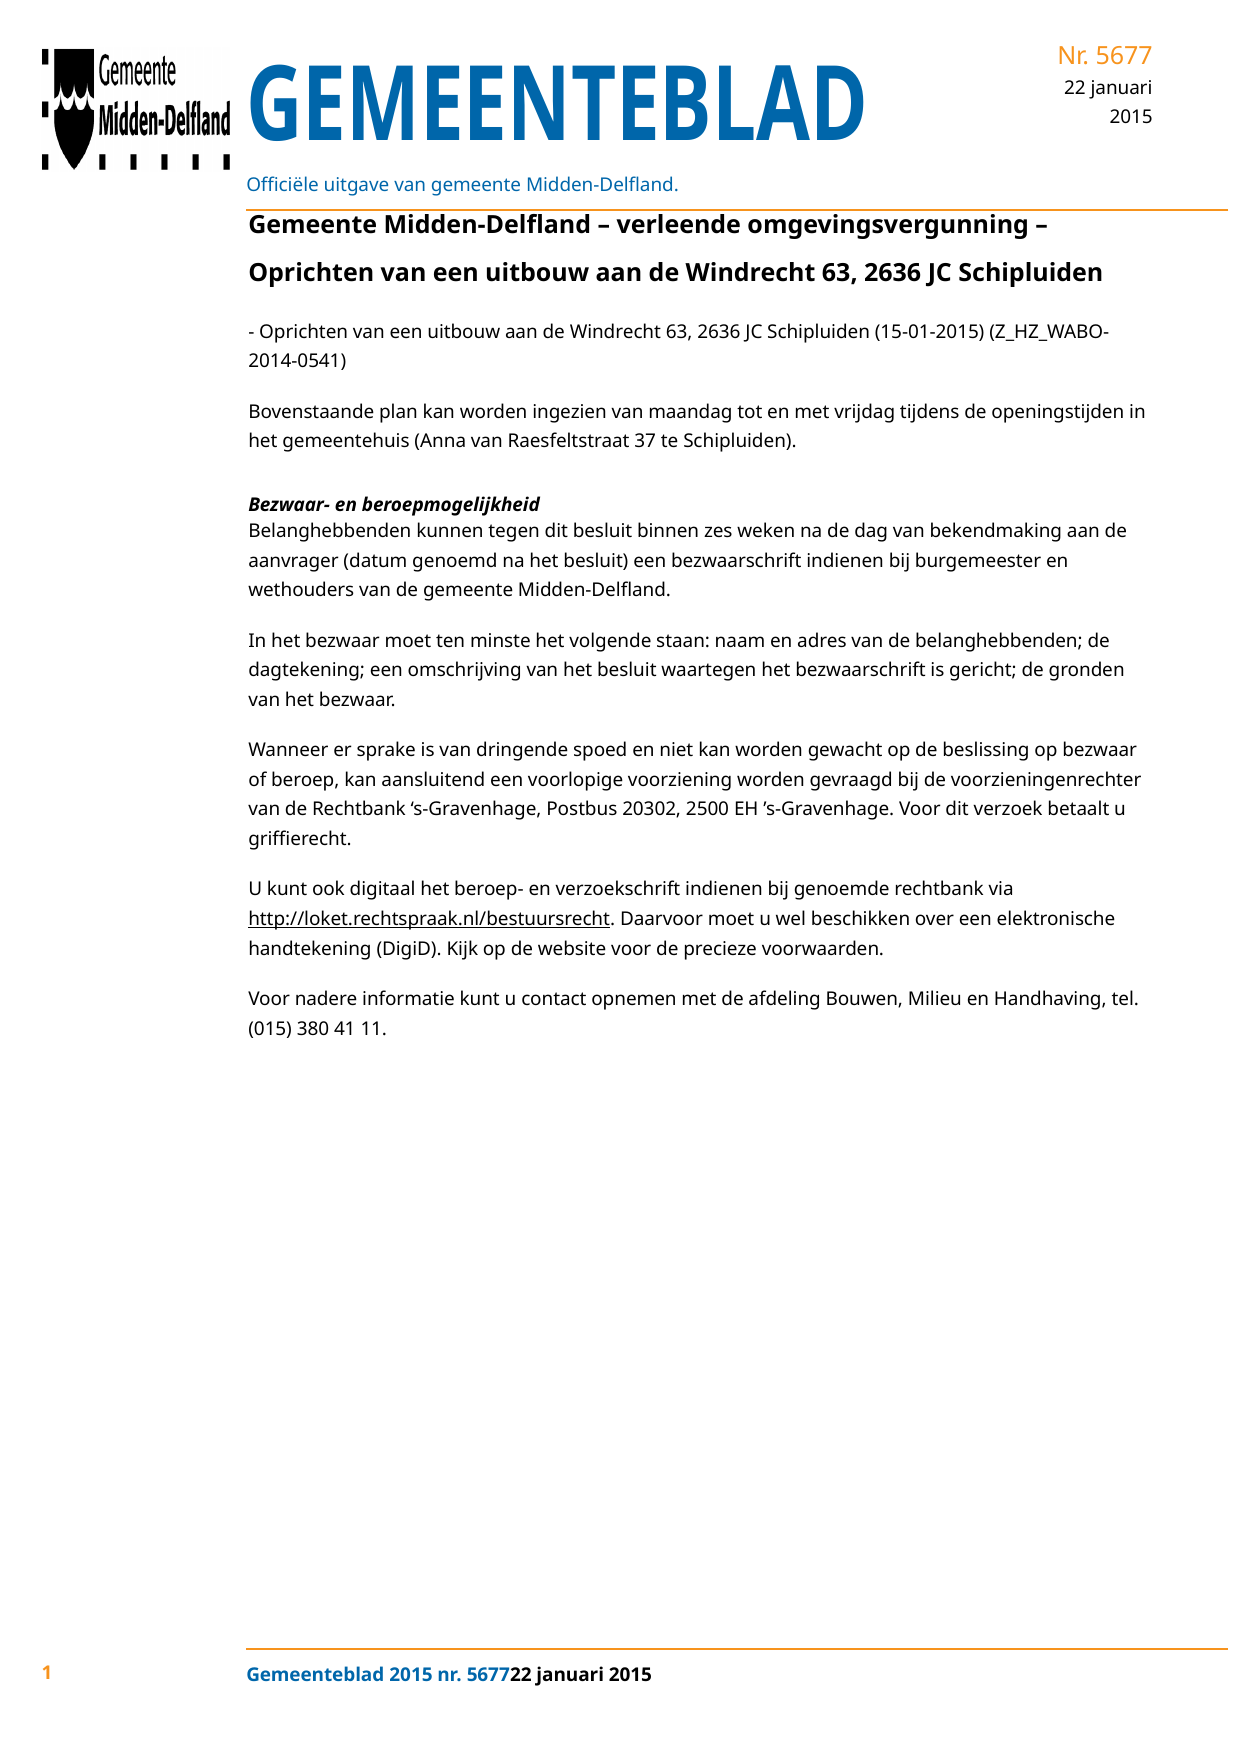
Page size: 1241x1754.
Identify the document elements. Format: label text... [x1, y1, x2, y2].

text Wanneer er sprake is van dringende spoed en niet kan worden gewacht op de beslissing op bezwaar of beroep, kan aansluitend een voorlopige voorziening worden gevraagd bij de voorzieningenrechter van de Rechtbank ‘s-Gravenhage, Postbus 20302, 2500 EH ’s-Gravenhage. Voor dit verzoek betaalt u griffierecht. [248, 736, 1152, 851]
text In het bezwaar moet ten minste het volgende staan: naam en adres van de belanghebbenden; de dagtekening; een omschrijving van het besluit waartegen het bezwaarschrift is gericht; de gronden van het bezwaar. [248, 627, 1152, 712]
text Bezwaar- en beroepmogelijkheid [248, 491, 1152, 517]
text Belanghebbenden kunnen tegen dit besluit binnen zes weken na de dag van bekendmaking aan de aanvrager (datum genoemd na het besluit) een bezwaarschrift indienen bij burgemeester en wethouders van de gemeente Midden-Delfland. [248, 517, 1152, 602]
text Bovenstaande plan kan worden ingezien van maandag tot en met vrijdag tijdens de openingstijden in het gemeentehuis (Anna van Raesfeltstraat 37 te Schipluiden). [248, 398, 1152, 453]
text Voor nadere informatie kunt u contact opnemen met de afdeling Bouwen, Milieu en Handhaving, tel. (015) 380 41 11. [248, 985, 1152, 1040]
picture [41, 47, 231, 172]
text Gemeente Midden-Delfland – verleende omgevingsvergunning – Oprichten van een uitbouw aan de Windrecht 63, 2636 JC Schipluiden [248, 211, 1152, 288]
text U kunt ook digitaal het beroep- en verzoekschrift indienen bij genoemde rechtbank via http://loket.rechtspraak.nl/bestuursrecht. Daarvoor moet u wel beschikken over een elektronische handtekening (DigiD). Kijk op de website voor de precieze voorwaarden. [248, 876, 1152, 960]
text - Oprichten van een uitbouw aan de Windrecht 63, 2636 JC Schipluiden (15-01-2015) (Z_HZ_WABO-2014-0541) [248, 318, 1152, 373]
